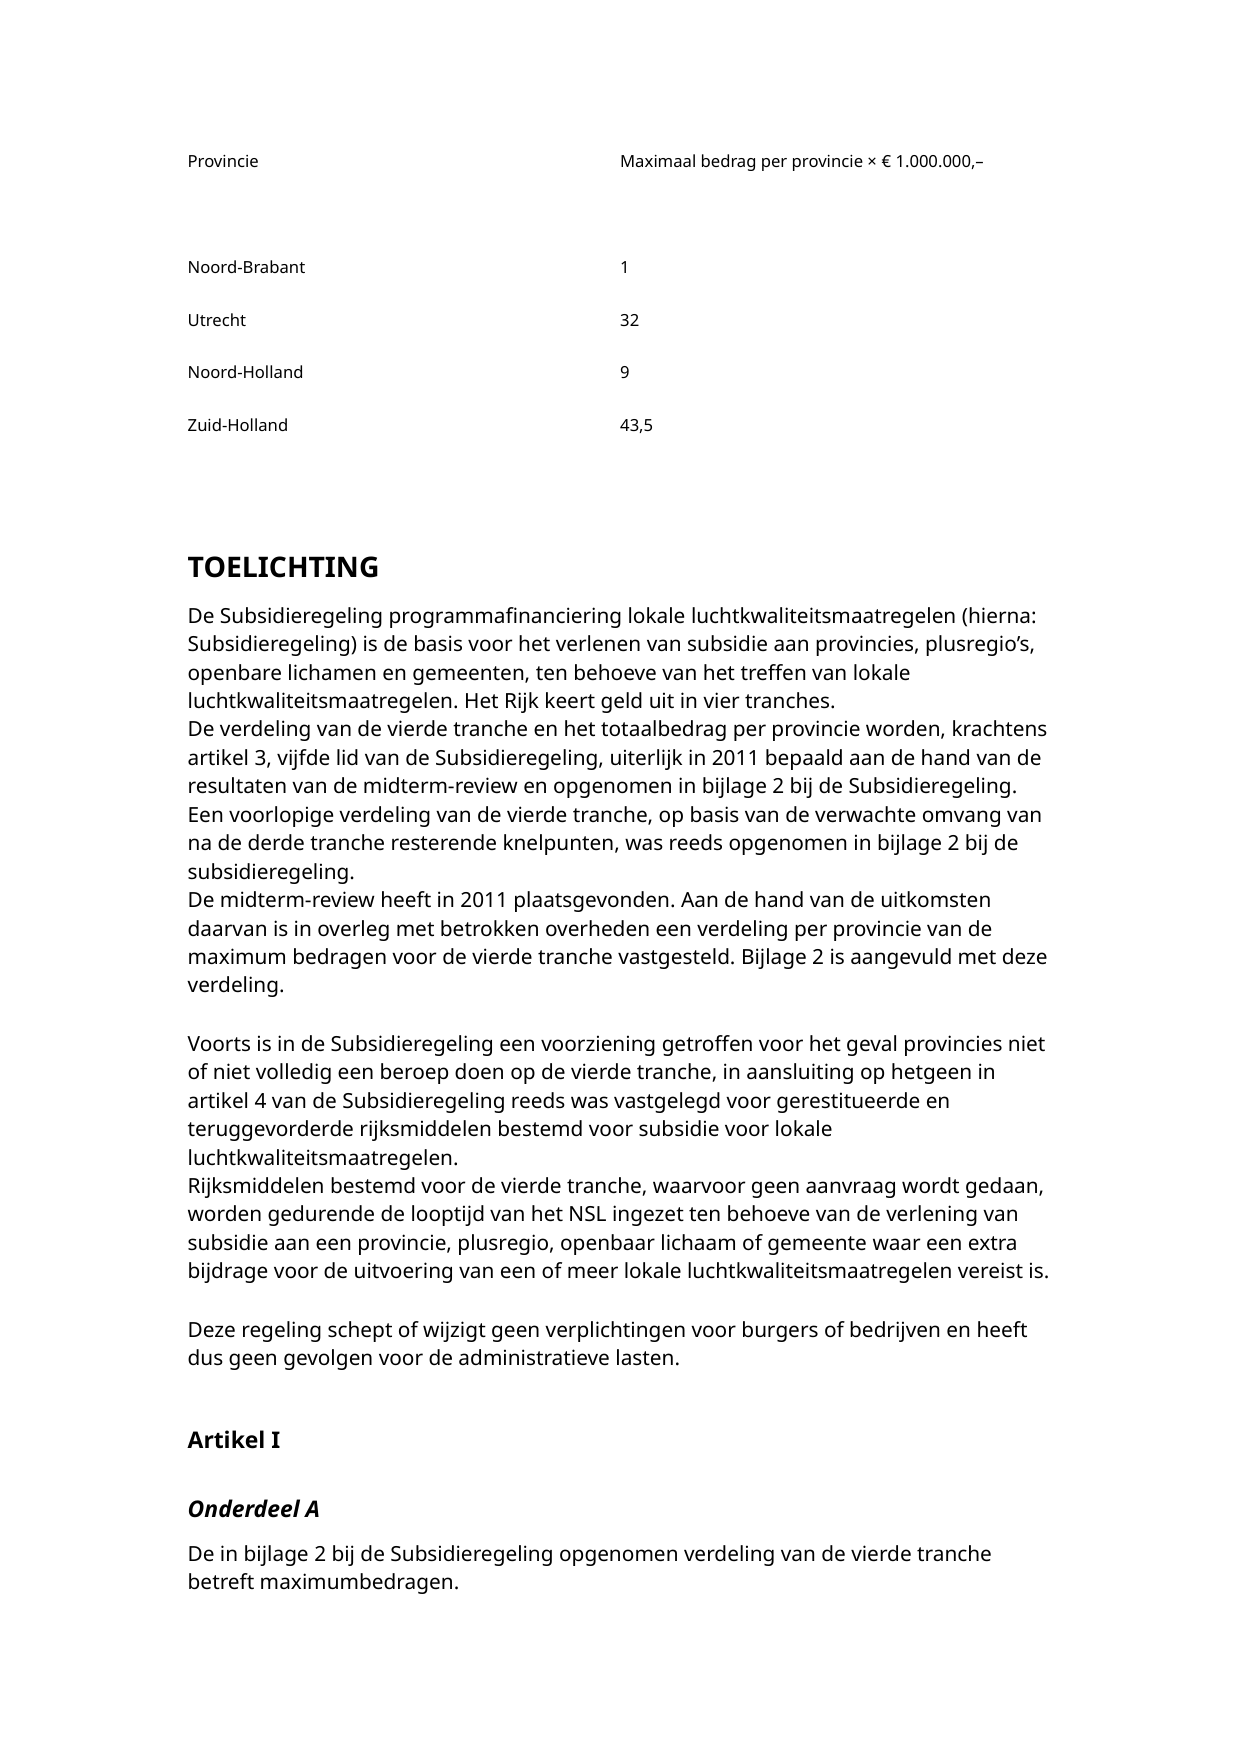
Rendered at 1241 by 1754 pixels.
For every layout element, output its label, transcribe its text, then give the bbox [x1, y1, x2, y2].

table_cell Zuid-Holland [188, 414, 620, 466]
table_header Provincie [188, 150, 620, 203]
text De midterm-review heeft in 2011 plaatsgevonden. Aan de hand van de uitkomsten daarvan is in overleg met betrokken overheden een verdeling per provincie van de maximum bedragen voor de vierde tranche vastgesteld. Bijlage 2 is aangevuld met deze verdeling. [187, 885, 1053, 999]
table_cell 9 [620, 361, 1053, 413]
text De Subsidieregeling programmafinanciering lokale luchtkwaliteitsmaatregelen (hierna: Subsidieregeling) is de basis voor het verlenen van subsidie aan provincies, plusregio’s, openbare lichamen en gemeenten, ten behoeve van het treffen van lokale luchtkwaliteitsmaatregelen. Het Rijk keert geld uit in vier tranches. [187, 601, 1053, 714]
table_cell Utrecht [188, 308, 620, 361]
table_cell [188, 203, 620, 255]
table_cell 32 [620, 308, 1053, 361]
text Deze regeling schept of wijzigt geen verplichtingen voor burgers of bedrijven en heeft dus geen gevolgen voor de administratieve lasten. [187, 1315, 1053, 1372]
text Voorts is in de Subsidieregeling een voorziening getroffen voor het geval provincies niet of niet volledig een beroep doen op de vierde tranche, in aansluiting op hetgeen in artikel 4 van de Subsidieregeling reeds was vastgelegd voor gerestitueerde en teruggevorderde rijksmiddelen bestemd voor subsidie voor lokale luchtkwaliteitsmaatregelen. [187, 1029, 1053, 1171]
table_cell Noord-Holland [188, 361, 620, 413]
subtitle Artikel I [187, 1424, 1053, 1455]
subtitle TOELICHTING [187, 547, 1053, 586]
text Rijksmiddelen bestemd voor de vierde tranche, waarvoor geen aanvraag wordt gedaan, worden gedurende de looptijd van het NSL ingezet ten behoeve van de verlening van subsidie aan een provincie, plusregio, openbaar lichaam of gemeente waar een extra bijdrage voor de uitvoering van een of meer lokale luchtkwaliteitsmaatregelen vereist is. [187, 1171, 1053, 1285]
text De in bijlage 2 bij de Subsidieregeling opgenomen verdeling van de vierde tranche betreft maximumbedragen. [187, 1539, 1053, 1596]
subtitle Onderdeel A [187, 1492, 1053, 1524]
table_cell [620, 203, 1053, 255]
table_cell 43,5 [620, 414, 1053, 466]
table_cell 1 [620, 255, 1053, 308]
text De verdeling van de vierde tranche en het totaalbedrag per provincie worden, krachtens artikel 3, vijfde lid van de Subsidieregeling, uiterlijk in 2011 bepaald aan de hand van de resultaten van de midterm-review en opgenomen in bijlage 2 bij de Subsidieregeling. Een voorlopige verdeling van de vierde tranche, op basis van de verwachte omvang van na de derde tranche resterende knelpunten, was reeds opgenomen in bijlage 2 bij de subsidieregeling. [187, 714, 1053, 885]
table_cell Noord-Brabant [188, 255, 620, 308]
table_header Maximaal bedrag per provincie × € 1.000.000,– [620, 150, 1053, 203]
